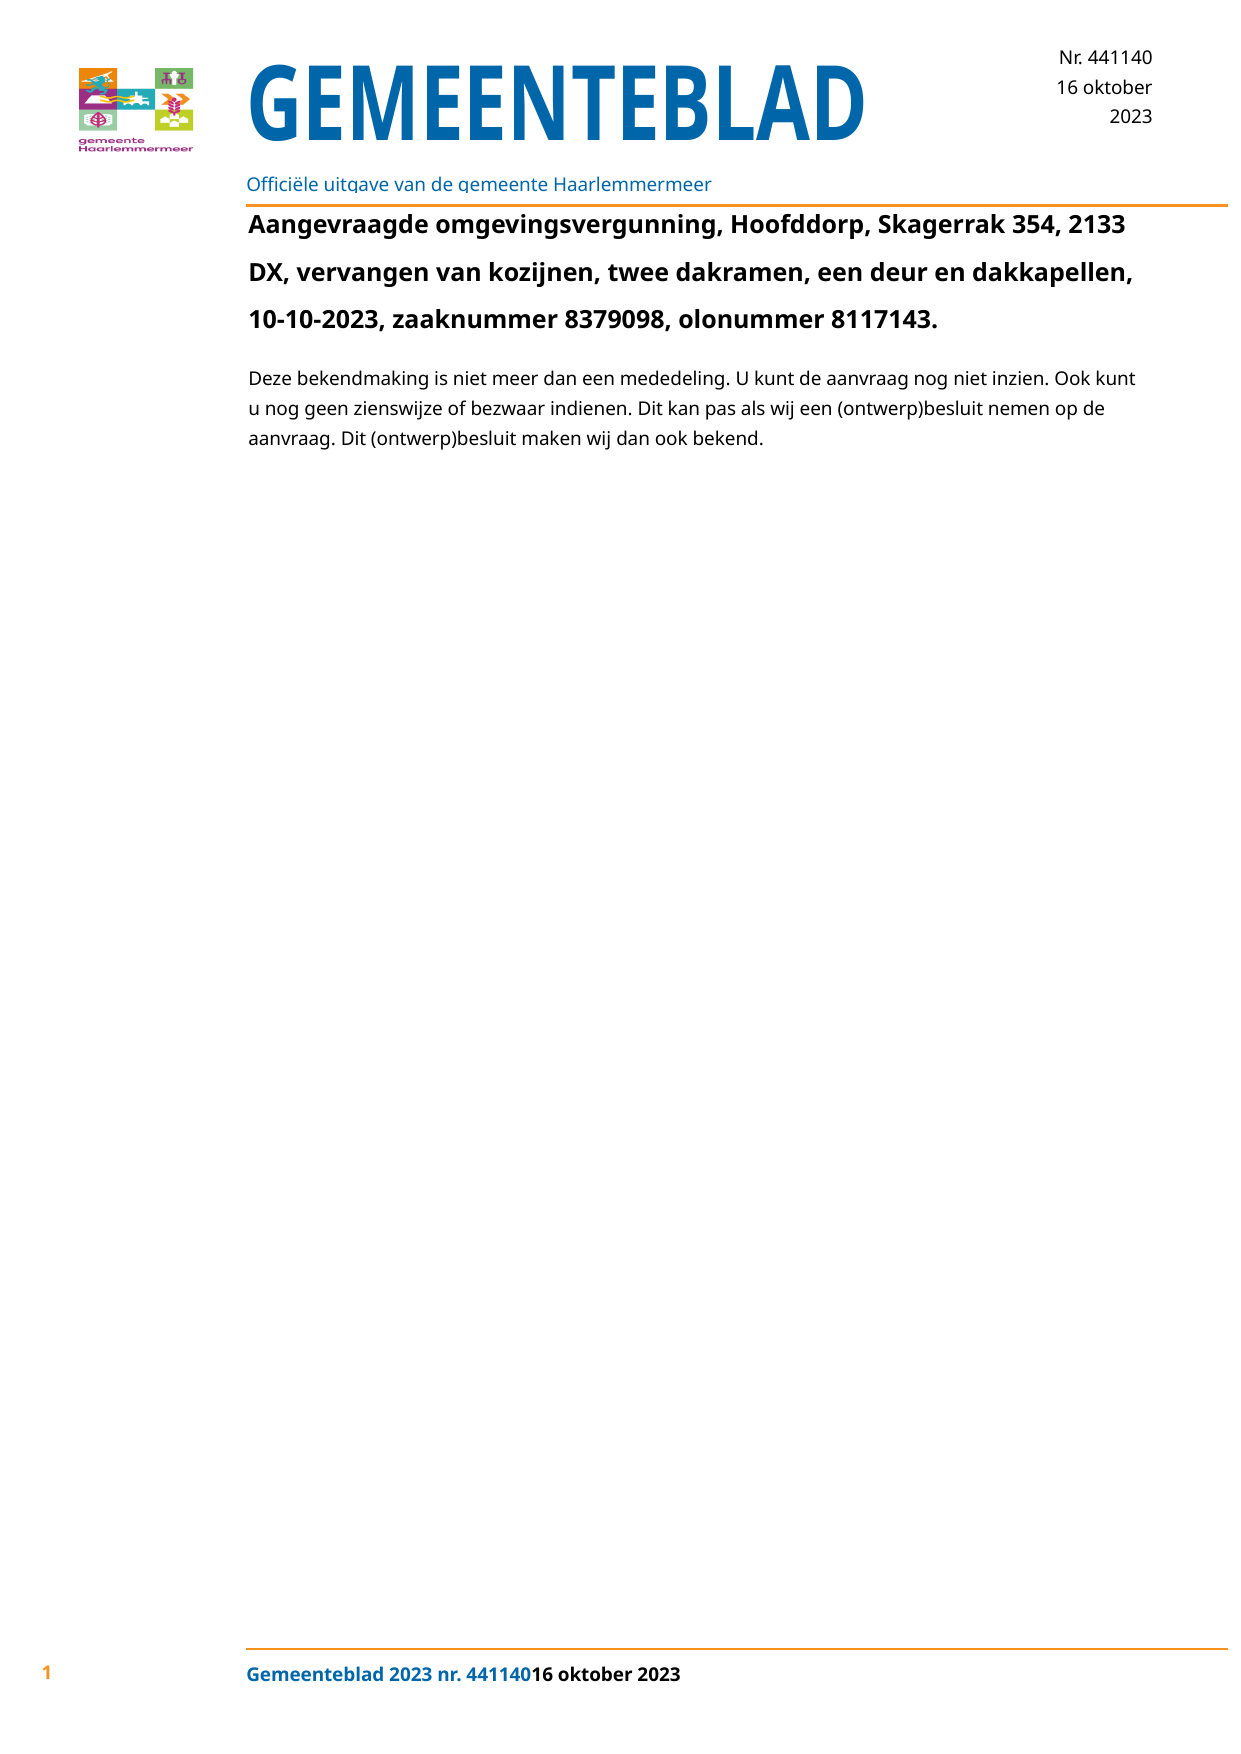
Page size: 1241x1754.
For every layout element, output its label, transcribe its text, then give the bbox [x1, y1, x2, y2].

picture [41, 47, 231, 172]
text Deze bekendmaking is niet meer dan een mededeling. U kunt de aanvraag nog niet inzien. Ook kunt u nog geen zienswijze of bezwaar indienen. Dit kan pas als wij een (ontwerp)besluit nemen op de aanvraag. Dit (ontwerp)besluit maken wij dan ook bekend. [248, 366, 1152, 450]
text Aangevraagde omgevingsvergunning, Hoofddorp, Skagerrak 354, 2133 DX, vervangen van kozijnen, twee dakramen, een deur en dakkapellen, 10-10-2023, zaaknummer 8379098, olonummer 8117143. [248, 207, 1152, 336]
